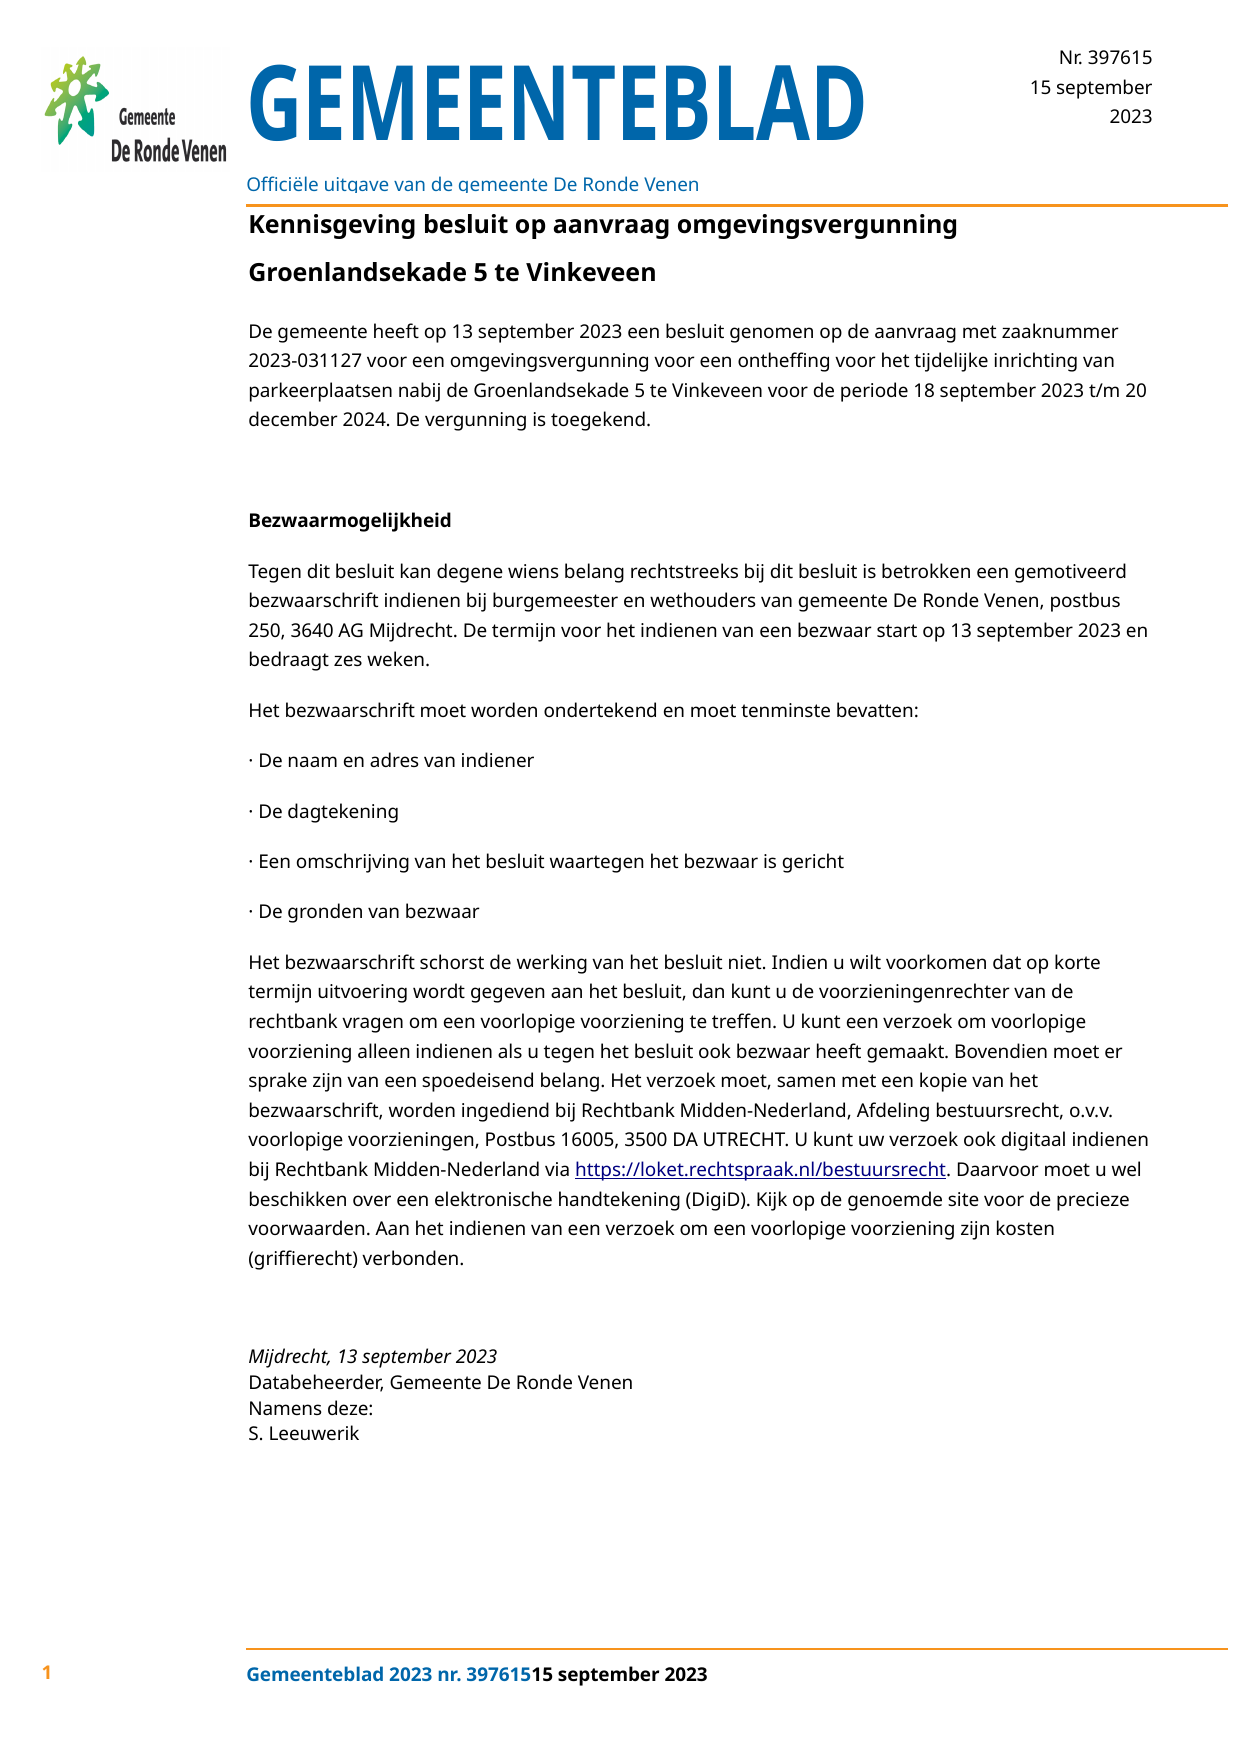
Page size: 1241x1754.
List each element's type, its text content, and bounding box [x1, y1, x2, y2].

text Mijdrecht, 13 september 2023 [248, 1343, 1152, 1369]
text · Een omschrijving van het besluit waartegen het bezwaar is gericht [248, 848, 1152, 874]
text S. Leeuwerik [248, 1420, 1152, 1446]
text · De dagtekening [248, 798, 1152, 824]
text De gemeente heeft op 13 september 2023 een besluit genomen op de aanvraag met zaaknummer 2023-031127 voor een omgevingsvergunning voor een ontheffing voor het tijdelijke inrichting van parkeerplaatsen nabij de Groenlandsekade 5 te Vinkeveen voor de periode 18 september 2023 t/m 20 december 2024. De vergunning is toegekend. [248, 318, 1152, 432]
text · De gronden van bezwaar [248, 899, 1152, 924]
text Het bezwaarschrift schorst de werking van het besluit niet. Indien u wilt voorkomen dat op korte termijn uitvoering wordt gegeven aan het besluit, dan kunt u de voorzieningenrechter van de rechtbank vragen om een voorlopige voorziening te treffen. U kunt een verzoek om voorlopige voorziening alleen indienen als u tegen het besluit ook bezwaar heeft gemaakt. Bovendien moet er sprake zijn van een spoedeisend belang. Het verzoek moet, samen met een kopie van het bezwaarschrift, worden ingediend bij Rechtbank Midden-Nederland, Afdeling bestuursrecht, o.v.v. voorlopige voorzieningen, Postbus 16005, 3500 DA UTRECHT. U kunt uw verzoek ook digitaal indienen bij Rechtbank Midden-Nederland via https://loket.rechtspraak.nl/bestuursrecht. Daarvoor moet u wel beschikken over een elektronische handtekening (DigiD). Kijk op de genoemde site voor de precieze voorwaarden. Aan het indienen van een verzoek om een voorlopige voorziening zijn kosten (griffierecht) verbonden. [248, 949, 1152, 1271]
text Namens deze: [248, 1395, 1152, 1420]
text Tegen dit besluit kan degene wiens belang rechtstreeks bij dit besluit is betrokken een gemotiveerd bezwaarschrift indienen bij burgemeester en wethouders van gemeente De Ronde Venen, postbus 250, 3640 AG Mijdrecht. De termijn voor het indienen van een bezwaar start op 13 september 2023 en bedraagt zes weken. [248, 558, 1152, 672]
text Databeheerder, Gemeente De Ronde Venen [248, 1369, 1152, 1395]
picture [41, 47, 231, 172]
text Het bezwaarschrift moet worden ondertekend en moet tenminste bevatten: [248, 697, 1152, 723]
text Kennisgeving besluit op aanvraag omgevingsvergunning Groenlandsekade 5 te Vinkeveen [248, 207, 1152, 288]
text · De naam en adres van indiener [248, 747, 1152, 773]
text Bezwaarmogelijkheid [248, 507, 1152, 533]
